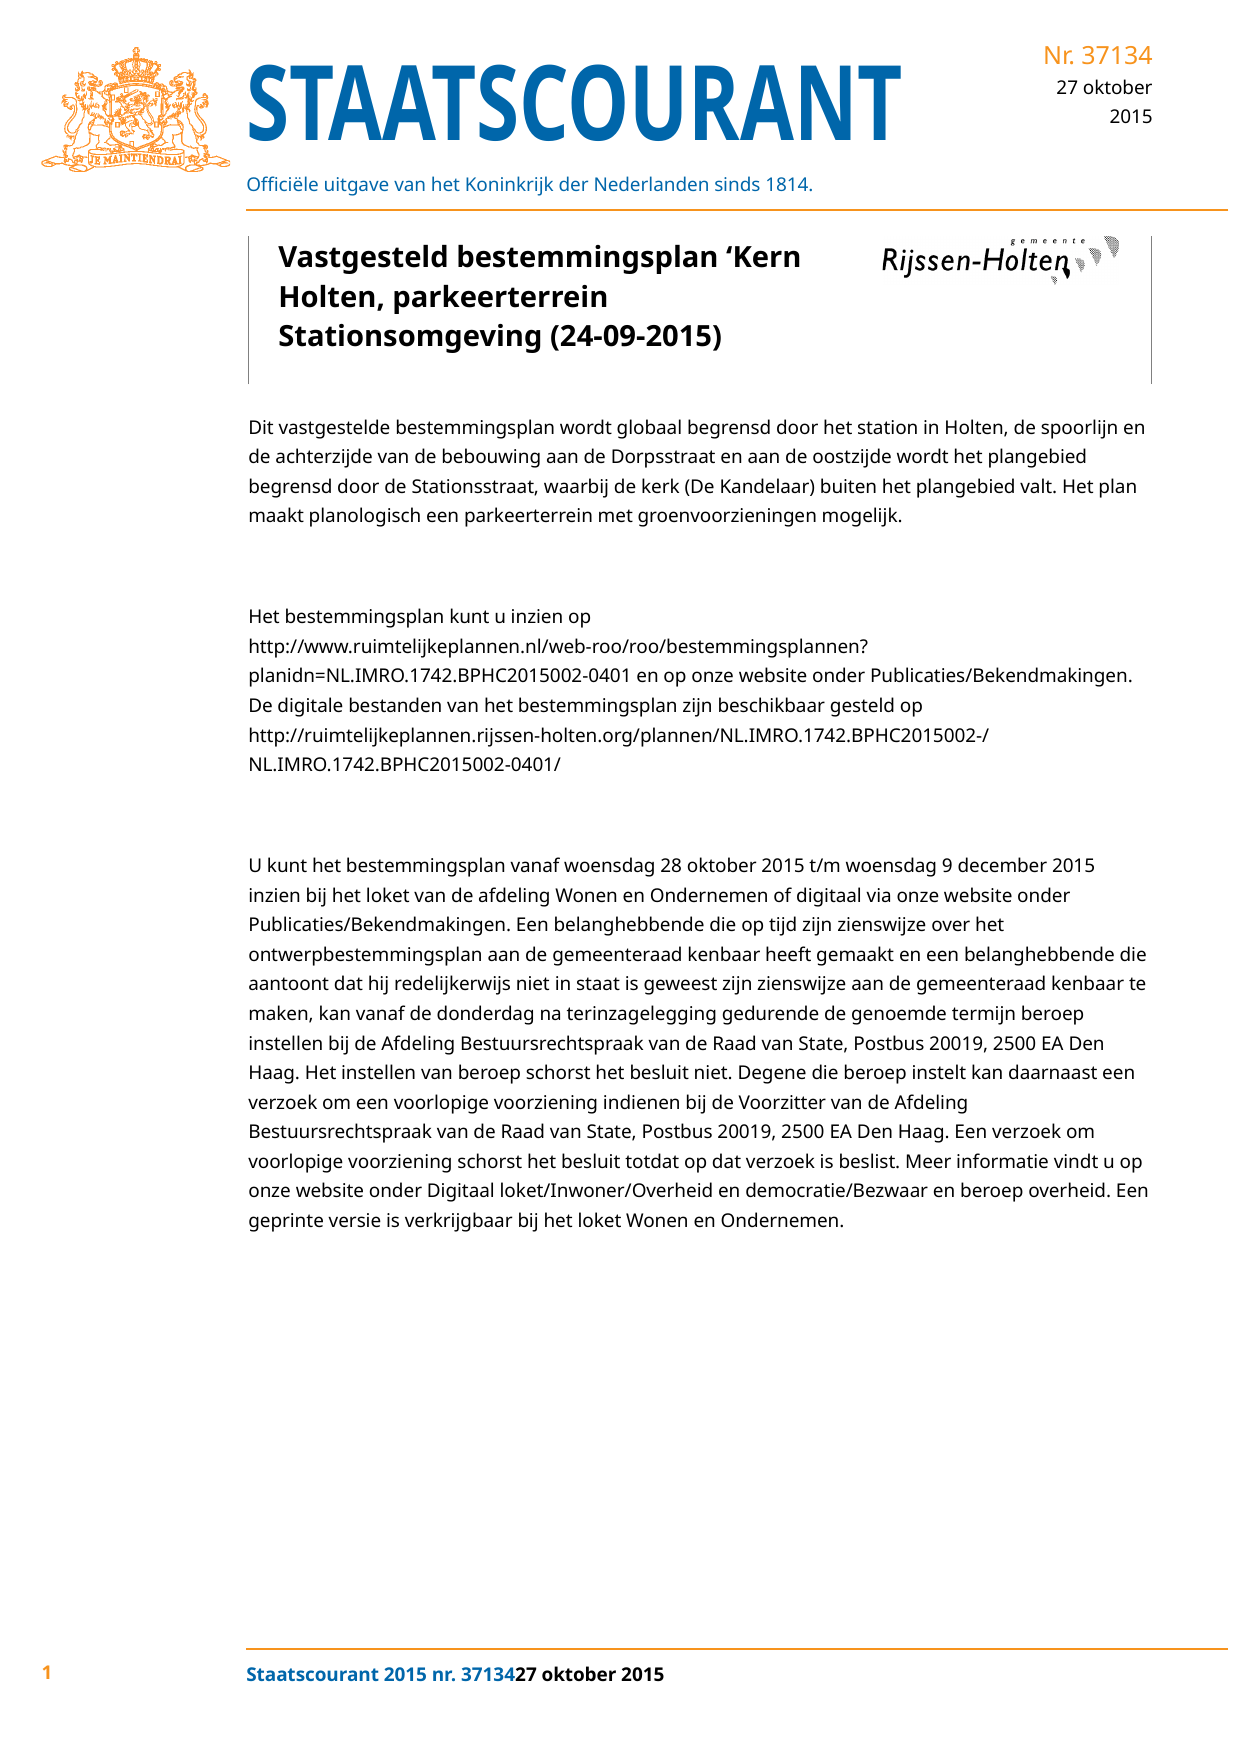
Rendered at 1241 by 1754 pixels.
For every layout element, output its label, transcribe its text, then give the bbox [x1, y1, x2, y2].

table_header [850, 236, 1151, 384]
text Dit vastgestelde bestemmingsplan wordt globaal begrensd door het station in Holten, de spoorlijn en de achterzijde van de bebouwing aan de Dorpsstraat en aan de oostzijde wordt het plangebied begrensd door de Stationsstraat, waarbij de kerk (De Kandelaar) buiten het plangebied valt. Het plan maakt planologisch een parkeerterrein met groenvoorzieningen mogelijk. [248, 414, 1152, 528]
table_header Vastgesteld bestemmingsplan ‘Kern Holten, parkeerterrein Stationsomgeving (24-09-2015) [249, 236, 850, 384]
picture [882, 236, 1119, 285]
picture [41, 47, 231, 172]
text Het bestemmingsplan kunt u inzien op http://www.ruimtelijkeplannen.nl/web-roo/roo/bestemmingsplannen?planidn=NL.IMRO.1742.BPHC2015002-0401 en op onze website onder Publicaties/Bekendmakingen. De digitale bestanden van het bestemmingsplan zijn beschikbaar gesteld op http://ruimtelijkeplannen.rijssen-holten.org/plannen/NL.IMRO.1742.BPHC2015002-/NL.IMRO.1742.BPHC2015002-0401/ [248, 603, 1152, 777]
text U kunt het bestemmingsplan vanaf woensdag 28 oktober 2015 t/m woensdag 9 december 2015 inzien bij het loket van de afdeling Wonen en Ondernemen of digitaal via onze website onder Publicaties/Bekendmakingen. Een belanghebbende die op tijd zijn zienswijze over het ontwerpbestemmingsplan aan de gemeenteraad kenbaar heeft gemaakt en een belanghebbende die aantoont dat hij redelijkerwijs niet in staat is geweest zijn zienswijze aan de gemeenteraad kenbaar te maken, kan vanaf de donderdag na terinzagelegging gedurende de genoemde termijn beroep instellen bij de Afdeling Bestuursrechtspraak van de Raad van State, Postbus 20019, 2500 EA Den Haag. Het instellen van beroep schorst het besluit niet. Degene die beroep instelt kan daarnaast een verzoek om een voorlopige voorziening indienen bij de Voorzitter van de Afdeling Bestuursrechtspraak van de Raad van State, Postbus 20019, 2500 EA Den Haag. Een verzoek om voorlopige voorziening schorst het besluit totdat op dat verzoek is beslist. Meer informatie vindt u op onze website onder Digitaal loket/Inwoner/Overheid en democratie/Bezwaar en beroep overheid. Een geprinte versie is verkrijgbaar bij het loket Wonen en Ondernemen. [248, 852, 1152, 1233]
